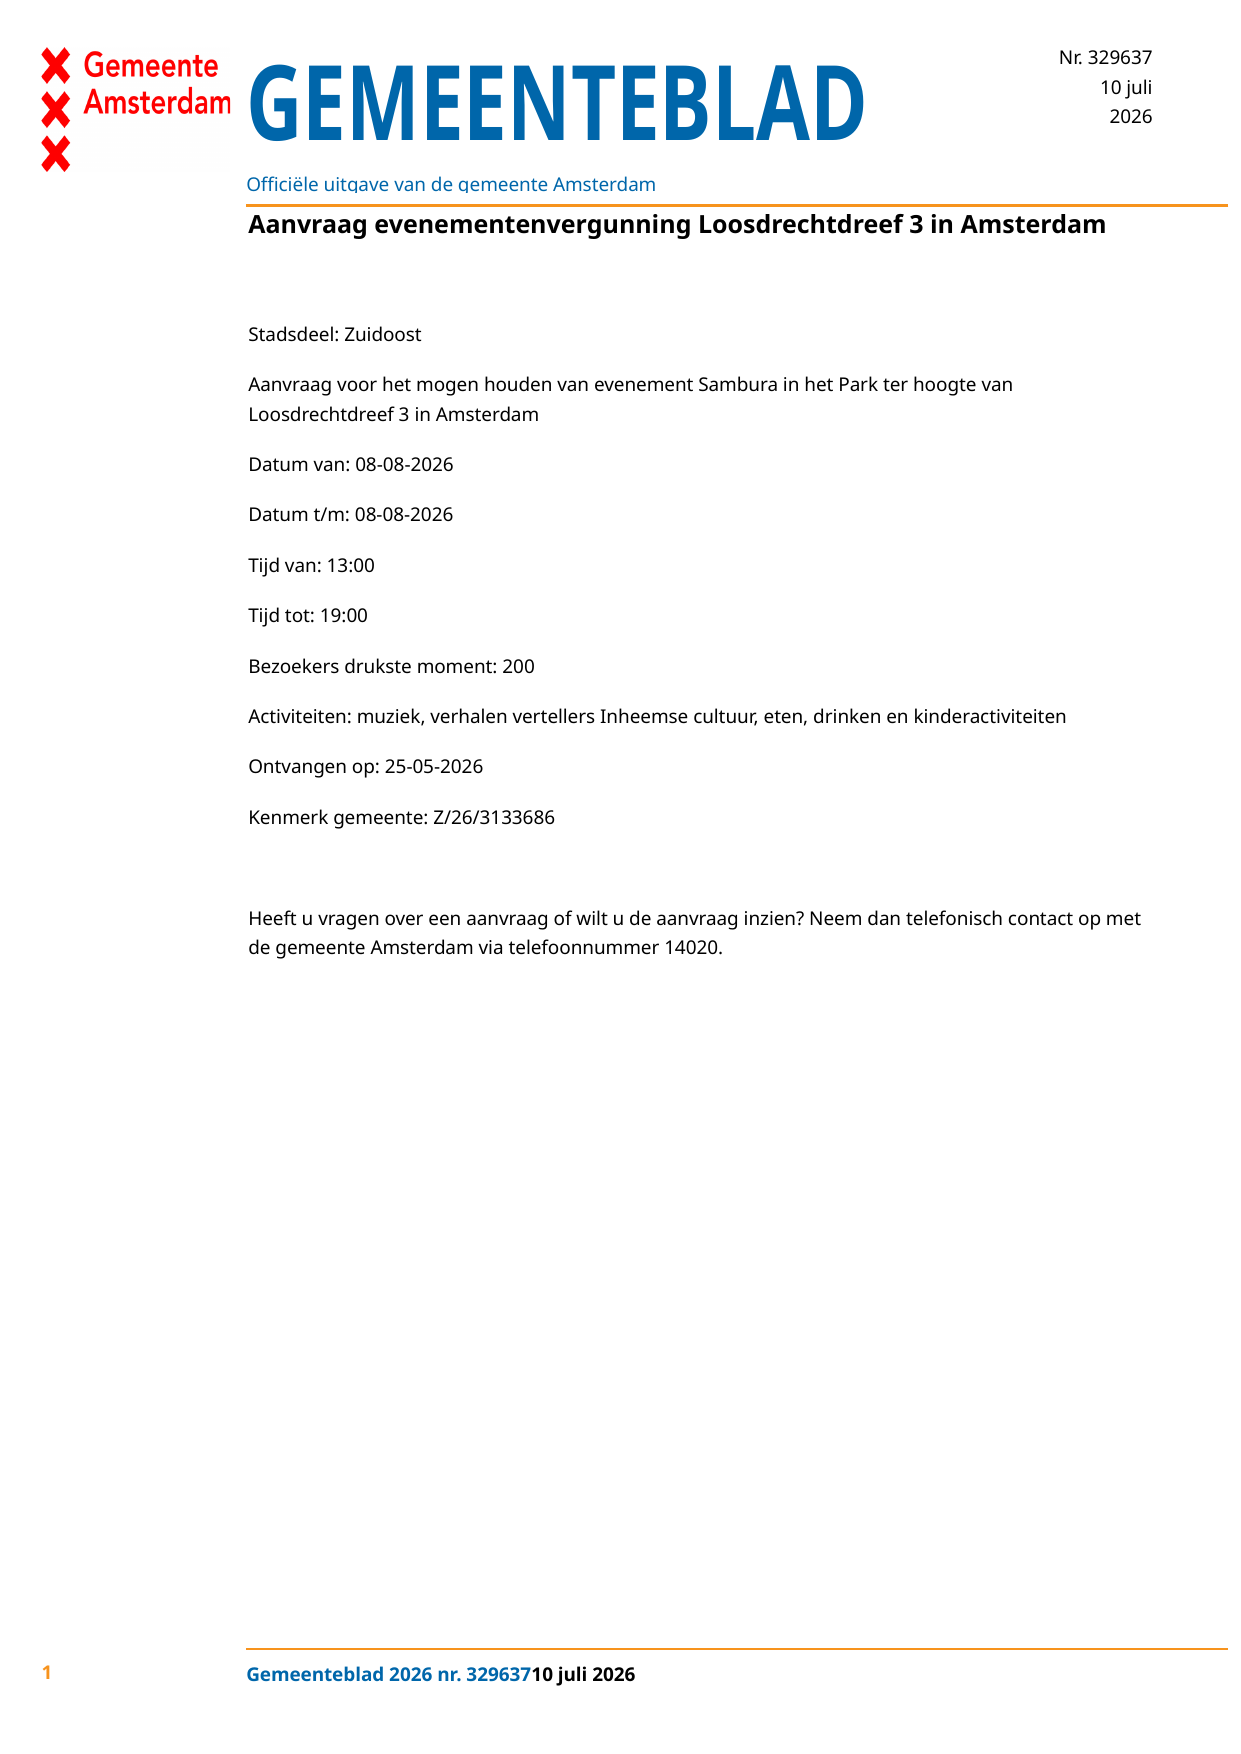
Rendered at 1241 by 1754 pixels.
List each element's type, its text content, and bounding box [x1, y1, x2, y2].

text Ontvangen op: 25-05-2026 [248, 754, 1152, 779]
text Aanvraag evenementenvergunning Loosdrechtdreef 3 in Amsterdam [248, 207, 1152, 241]
text Datum van: 08-08-2026 [248, 451, 1152, 477]
text Aanvraag voor het mogen houden van evenement Sambura in het Park ter hoogte van Loosdrechtdreef 3 in Amsterdam [248, 371, 1152, 426]
text Tijd tot: 19:00 [248, 602, 1152, 628]
text Bezoekers drukste moment: 200 [248, 653, 1152, 678]
text Heeft u vragen over een aanvraag of wilt u de aanvraag inzien? Neem dan telefonisch contact op met de gemeente Amsterdam via telefoonnummer 14020. [248, 905, 1152, 960]
picture [41, 47, 231, 172]
text Datum t/m: 08-08-2026 [248, 502, 1152, 527]
text Stadsdeel: Zuidoost [248, 321, 1152, 346]
text Tijd van: 13:00 [248, 552, 1152, 578]
text Activiteiten: muziek, verhalen vertellers Inheemse cultuur, eten, drinken en kinderactiviteiten [248, 703, 1152, 729]
text Kenmerk gemeente: Z/26/3133686 [248, 804, 1152, 830]
